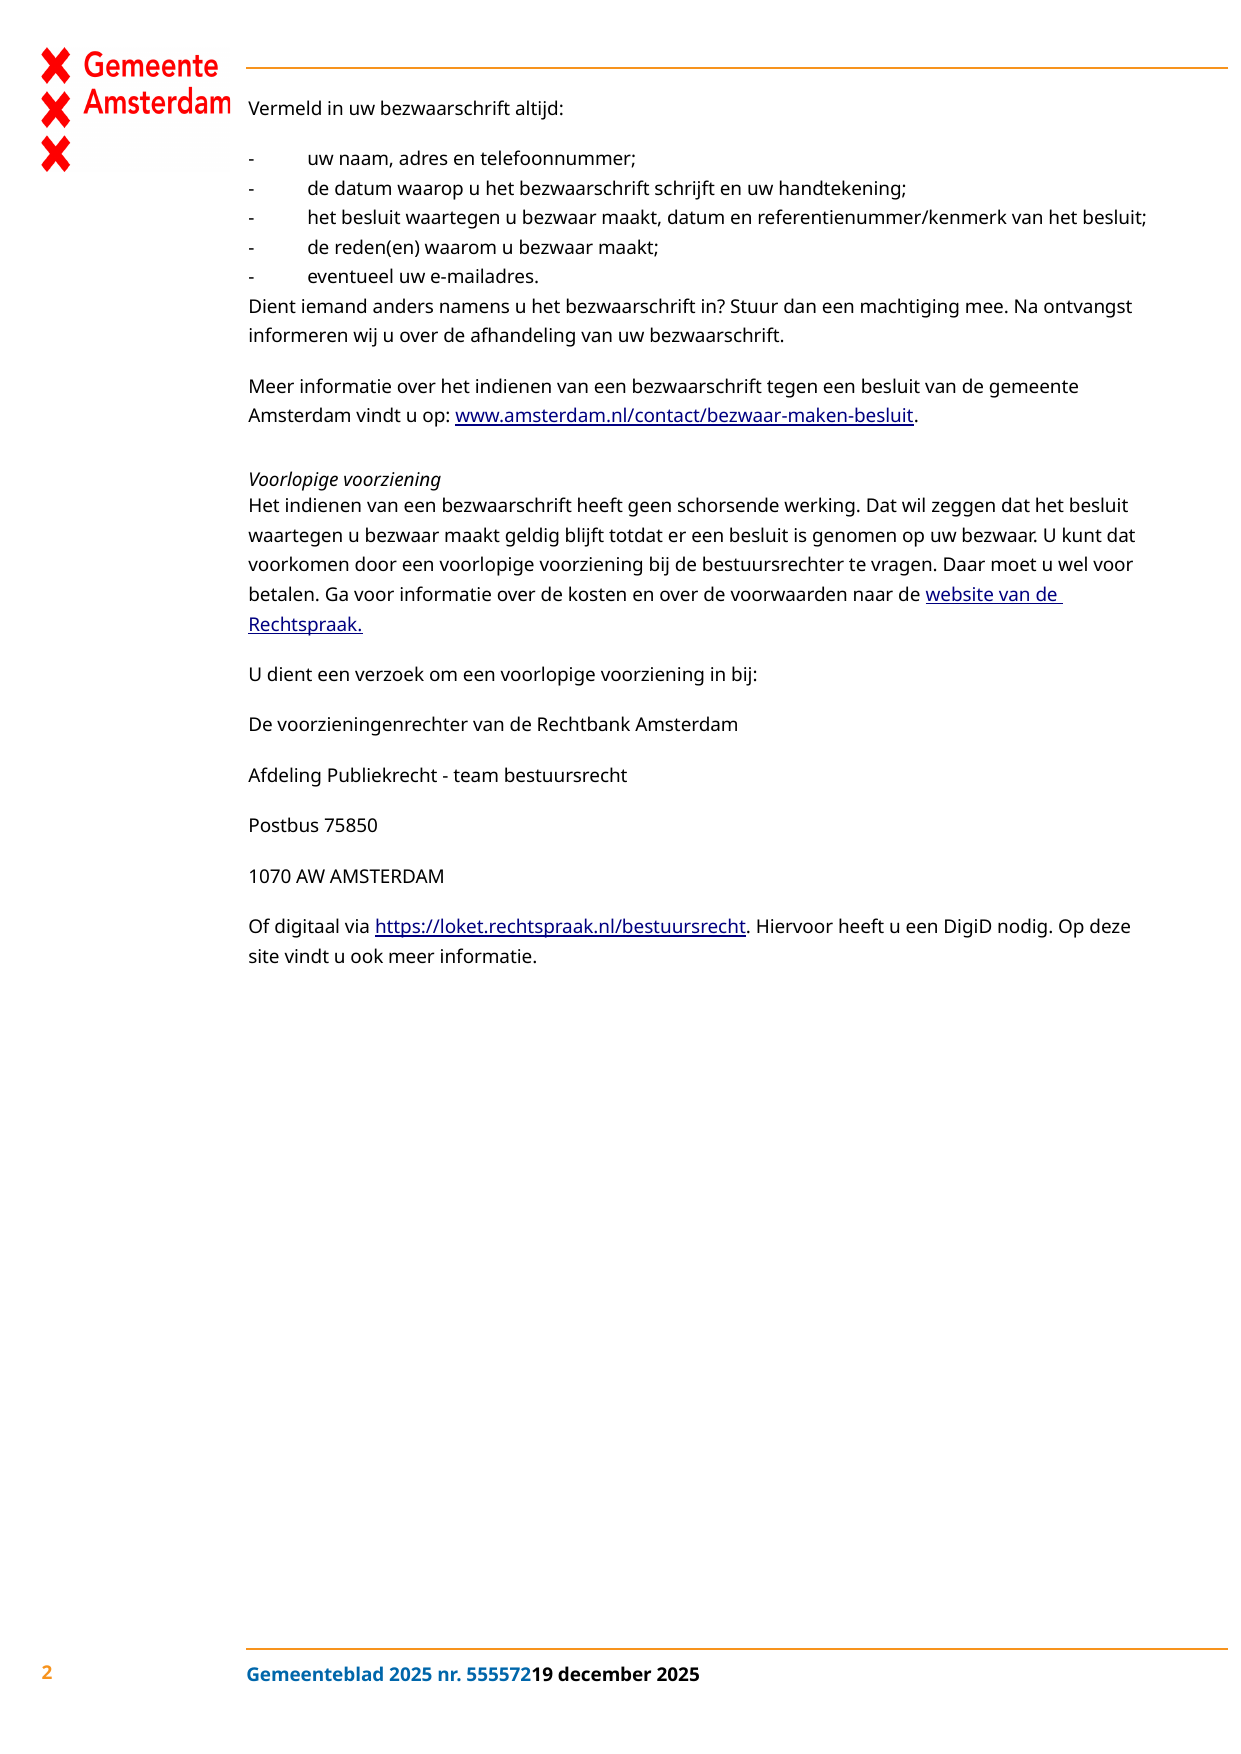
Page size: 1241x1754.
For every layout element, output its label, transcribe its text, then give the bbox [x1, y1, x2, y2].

list eventueel uw e-mailadres. [248, 263, 1152, 289]
text Het indienen van een bezwaarschrift heeft geen schorsende werking. Dat wil zeggen dat het besluit waartegen u bezwaar maakt geldig blijft totdat er een besluit is genomen op uw bezwaar. U kunt dat voorkomen door een voorlopige voorziening bij de bestuursrechter te vragen. Daar moet u wel voor betalen. Ga voor informatie over de kosten en over de voorwaarden naar de website van de Rechtspraak. [248, 492, 1152, 636]
text Postbus 75850 [248, 812, 1152, 838]
text U dient een verzoek om een voorlopige voorziening in bij: [248, 661, 1152, 687]
list uw naam, adres en telefoonnummer; [248, 145, 1152, 171]
text Meer informatie over het indienen van een bezwaarschrift tegen een besluit van de gemeente Amsterdam vindt u op: www.amsterdam.nl/contact/bezwaar-maken-besluit. [248, 373, 1152, 428]
text 1070 AW AMSTERDAM [248, 863, 1152, 888]
list het besluit waartegen u bezwaar maakt, datum en referentienummer/kenmerk van het besluit; [248, 204, 1152, 230]
text Dient iemand anders namens u het bezwaarschrift in? Stuur dan een machtiging mee. Na ontvangst informeren wij u over de afhandeling van uw bezwaarschrift. [248, 293, 1152, 348]
list de reden(en) waarom u bezwaar maakt; [248, 234, 1152, 260]
text Of digitaal via https://loket.rechtspraak.nl/bestuursrecht. Hiervoor heeft u een DigiD nodig. Op deze site vindt u ook meer informatie. [248, 913, 1152, 968]
text Vermeld in uw bezwaarschrift altijd: [248, 95, 1152, 121]
text De voorzieningenrechter van de Rechtbank Amsterdam [248, 712, 1152, 737]
list de datum waarop u het bezwaarschrift schrijft en uw handtekening; [248, 175, 1152, 201]
text Voorlopige voorziening [248, 467, 1152, 492]
text Afdeling Publiekrecht - team bestuursrecht [248, 762, 1152, 788]
picture [41, 47, 231, 172]
